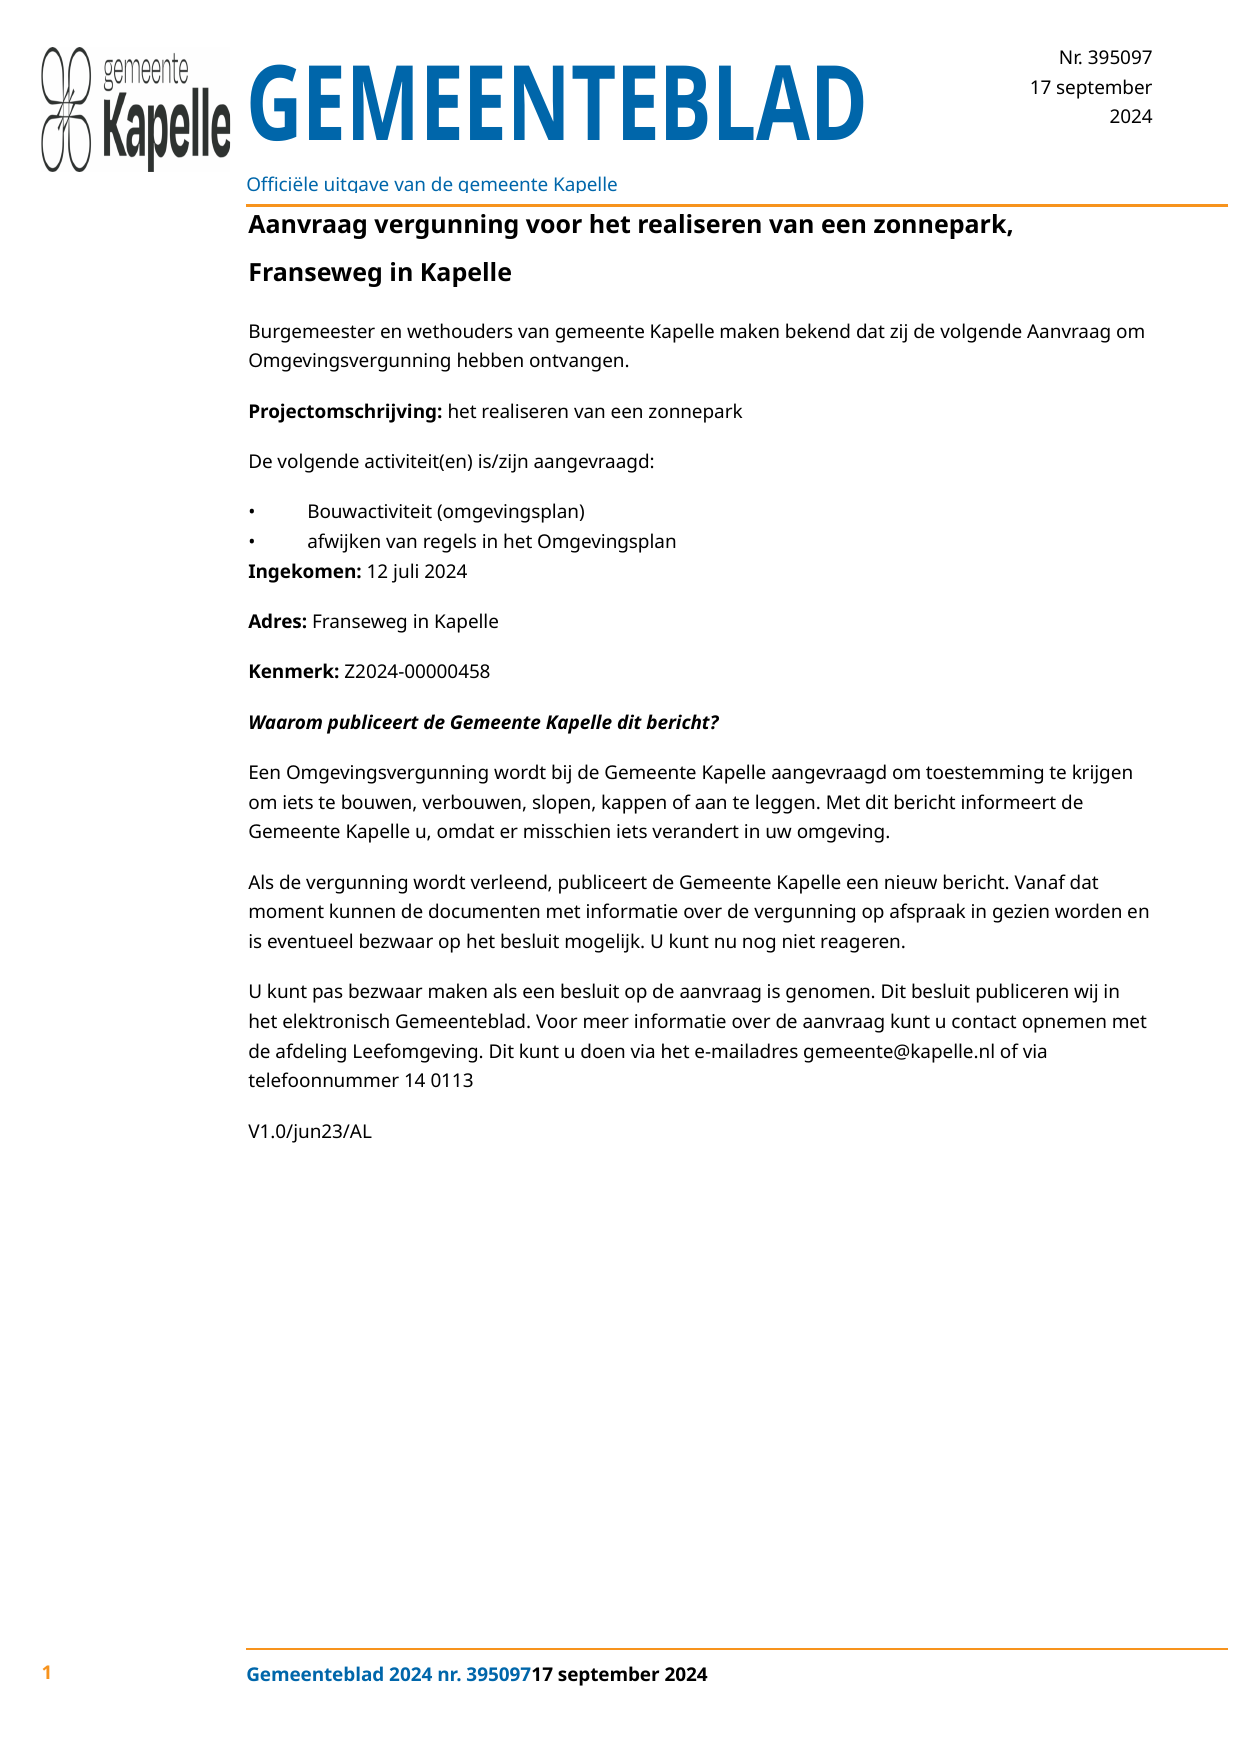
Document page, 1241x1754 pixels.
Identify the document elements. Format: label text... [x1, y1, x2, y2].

text Kenmerk: Z2024-00000458 [248, 659, 1152, 684]
text Burgemeester en wethouders van gemeente Kapelle maken bekend dat zij de volgende Aanvraag om Omgevingsvergunning hebben ontvangen. [248, 318, 1152, 373]
list Bouwactiviteit (omgevingsplan) [248, 499, 1152, 524]
text Waarom publiceert de Gemeente Kapelle dit bericht? [248, 709, 1152, 735]
text U kunt pas bezwaar maken als een besluit op de aanvraag is genomen. Dit besluit publiceren wij in het elektronisch Gemeenteblad. Voor meer informatie over de aanvraag kunt u contact opnemen met de afdeling Leefomgeving. Dit kunt u doen via het e-mailadres gemeente@kapelle.nl of via telefoonnummer 14 0113 [248, 979, 1152, 1093]
list afwijken van regels in het Omgevingsplan [248, 528, 1152, 554]
text Adres: Franseweg in Kapelle [248, 608, 1152, 634]
text Projectomschrijving: het realiseren van een zonnepark [248, 398, 1152, 424]
picture [41, 47, 231, 172]
text Als de vergunning wordt verleend, publiceert de Gemeente Kapelle een nieuw bericht. Vanaf dat moment kunnen de documenten met informatie over de vergunning op afspraak in gezien worden en is eventueel bezwaar op het besluit mogelijk. U kunt nu nog niet reageren. [248, 869, 1152, 954]
text Een Omgevingsvergunning wordt bij de Gemeente Kapelle aangevraagd om toestemming te krijgen om iets te bouwen, verbouwen, slopen, kappen of aan te leggen. Met dit bericht informeert de Gemeente Kapelle u, omdat er misschien iets verandert in uw omgeving. [248, 759, 1152, 844]
text De volgende activiteit(en) is/zijn aangevraagd: [248, 448, 1152, 474]
text V1.0/jun23/AL [248, 1118, 1152, 1144]
text Aanvraag vergunning voor het realiseren van een zonnepark, Franseweg in Kapelle [248, 207, 1152, 288]
text Ingekomen: 12 juli 2024 [248, 558, 1152, 584]
